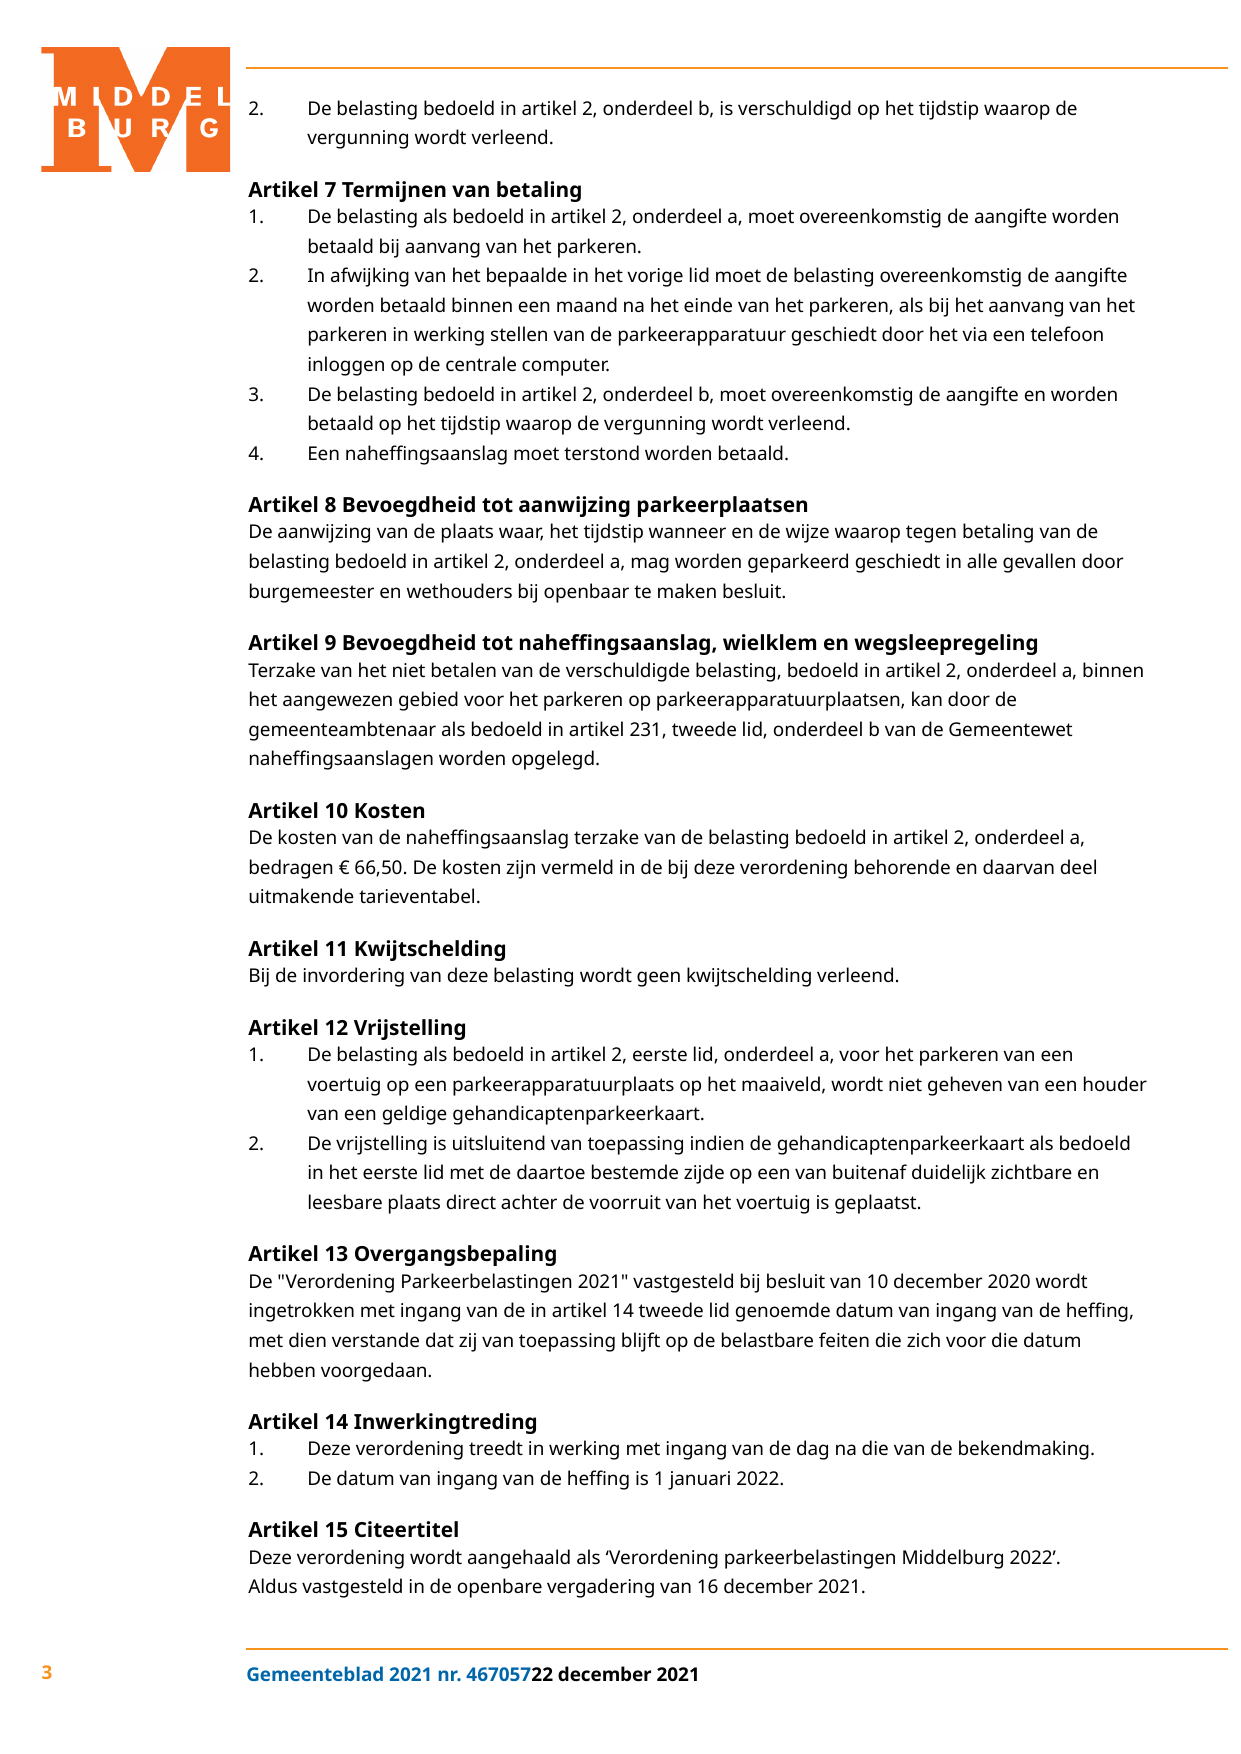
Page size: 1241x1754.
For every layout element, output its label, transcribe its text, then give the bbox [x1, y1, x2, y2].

text Bij de invordering van deze belasting wordt geen kwijtschelding verleend. [248, 962, 1152, 988]
picture [41, 47, 231, 172]
text De kosten van de naheffingsaanslag terzake van de belasting bedoeld in artikel 2, onderdeel a, bedragen € 66,50. De kosten zijn vermeld in de bij deze verordening behorende en daarvan deel uitmakende tarieventabel. [248, 824, 1152, 909]
text Artikel 15 Citeertitel [248, 1516, 1152, 1544]
text De aanwijzing van de plaats waar, het tijdstip wanneer en de wijze waarop tegen betaling van de belasting bedoeld in artikel 2, onderdeel a, mag worden geparkeerd geschiedt in alle gevallen door burgemeester en wethouders bij openbaar te maken besluit. [248, 519, 1152, 604]
list De belasting als bedoeld in artikel 2, onderdeel a, moet overeenkomstig de aangifte worden betaald bij aanvang van het parkeren. [248, 203, 1152, 258]
text De "Verordening Parkeerbelastingen 2021" vastgesteld bij besluit van 10 december 2020 wordt ingetrokken met ingang van de in artikel 14 tweede lid genoemde datum van ingang van de heffing, met dien verstande dat zij van toepassing blijft op de belastbare feiten die zich voor die datum hebben voorgedaan. [248, 1268, 1152, 1382]
text Deze verordening wordt aangehaald als ‘Verordening parkeerbelastingen Middelburg 2022’. [248, 1544, 1152, 1570]
list De vrijstelling is uitsluitend van toepassing indien de gehandicaptenparkeerkaart als bedoeld in het eerste lid met de daartoe bestemde zijde op een van buitenaf duidelijk zichtbare en leesbare plaats direct achter de voorruit van het voertuig is geplaatst. [248, 1130, 1152, 1215]
text Aldus vastgesteld in de openbare vergadering van 16 december 2021. [248, 1574, 1152, 1599]
list Deze verordening treedt in werking met ingang van de dag na die van de bekendmaking. [248, 1436, 1152, 1461]
list De belasting als bedoeld in artikel 2, eerste lid, onderdeel a, voor het parkeren van een voertuig op een parkeerapparatuurplaats op het maaiveld, wordt niet geheven van een houder van een geldige gehandicaptenparkeerkaart. [248, 1041, 1152, 1126]
text Artikel 13 Overgangsbepaling [248, 1239, 1152, 1268]
text Artikel 10 Kosten [248, 796, 1152, 824]
text Artikel 11 Kwijtschelding [248, 934, 1152, 962]
text Artikel 12 Vrijstelling [248, 1013, 1152, 1041]
list De belasting bedoeld in artikel 2, onderdeel b, is verschuldigd op het tijdstip waarop de vergunning wordt verleend. [248, 95, 1152, 150]
text Terzake van het niet betalen van de verschuldigde belasting, bedoeld in artikel 2, onderdeel a, binnen het aangewezen gebied voor het parkeren op parkeerapparatuurplaatsen, kan door de gemeenteambtenaar als bedoeld in artikel 231, tweede lid, onderdeel b van de Gemeentewet naheffingsaanslagen worden opgelegd. [248, 657, 1152, 771]
list In afwijking van het bepaalde in het vorige lid moet de belasting overeenkomstig de aangifte worden betaald binnen een maand na het einde van het parkeren, als bij het aanvang van het parkeren in werking stellen van de parkeerapparatuur geschiedt door het via een telefoon inloggen op de centrale computer. [248, 262, 1152, 377]
text Artikel 8 Bevoegdheid tot aanwijzing parkeerplaatsen [248, 490, 1152, 519]
text Artikel 9 Bevoegdheid tot naheffingsaanslag, wielklem en wegsleepregeling [248, 628, 1152, 657]
list De belasting bedoeld in artikel 2, onderdeel b, moet overeenkomstig de aangifte en worden betaald op het tijdstip waarop de vergunning wordt verleend. [248, 381, 1152, 436]
text Artikel 14 Inwerkingtreding [248, 1407, 1152, 1436]
list De datum van ingang van de heffing is 1 januari 2022. [248, 1465, 1152, 1491]
text Artikel 7 Termijnen van betaling [248, 175, 1152, 203]
list Een naheffingsaanslag moet terstond worden betaald. [248, 440, 1152, 466]
